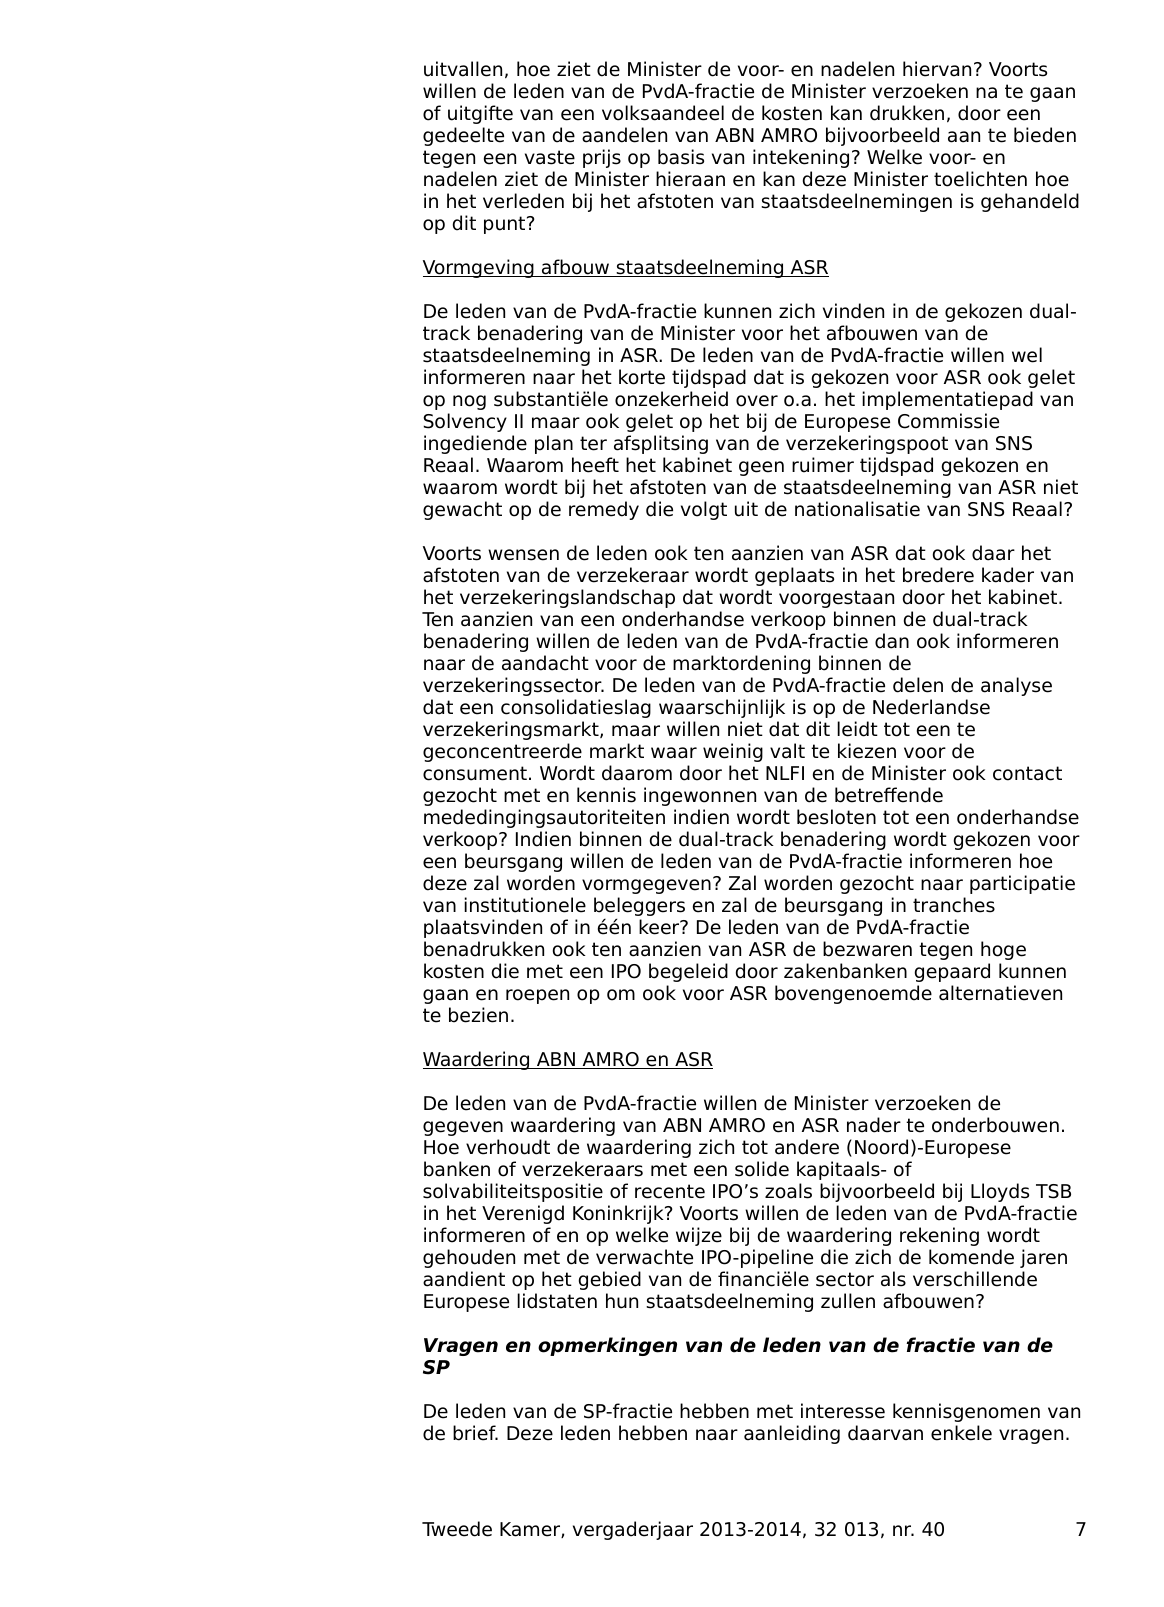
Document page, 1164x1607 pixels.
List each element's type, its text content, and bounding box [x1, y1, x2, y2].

text De leden van de PvdA-fractie kunnen zich vinden in de gekozen dual-track benadering van de Minister voor het afbouwen van de staatsdeelneming in ASR. De leden van de PvdA-fractie willen wel informeren naar het korte tijdspad dat is gekozen voor ASR ook gelet op nog substantiële onzekerheid over o.a. het implementatiepad van Solvency II maar ook gelet op het bij de Europese Commissie ingediende plan ter afsplitsing van de verzekeringspoot van SNS Reaal. Waarom heeft het kabinet geen ruimer tijdspad gekozen en waarom wordt bij het afstoten van de staatsdeelneming van ASR niet gewacht op de remedy die volgt uit de nationalisatie van SNS Reaal? [422, 301, 1087, 521]
subtitle Waardering ABN AMRO en ASR [422, 1049, 1087, 1071]
text De leden van de PvdA-fractie willen de Minister verzoeken de gegeven waardering van ABN AMRO en ASR nader te onderbouwen. Hoe verhoudt de waardering zich tot andere (Noord)-Europese banken of verzekeraars met een solide kapitaals- of solvabiliteitspositie of recente IPO’s zoals bijvoorbeeld bij Lloyds TSB in het Verenigd Koninkrijk? Voorts willen de leden van de PvdA-fractie informeren of en op welke wijze bij de waardering rekening wordt gehouden met de verwachte IPO-pipeline die zich de komende jaren aandient op het gebied van de financiële sector als verschillende Europese lidstaten hun staatsdeelneming zullen afbouwen? [422, 1093, 1087, 1313]
subtitle Vormgeving afbouw staatsdeelneming ASR [422, 257, 1087, 279]
text uitvallen, hoe ziet de Minister de voor- en nadelen hiervan? Voorts willen de leden van de PvdA-fractie de Minister verzoeken na te gaan of uitgifte van een volksaandeel de kosten kan drukken, door een gedeelte van de aandelen van ABN AMRO bijvoorbeeld aan te bieden tegen een vaste prijs op basis van intekening? Welke voor- en nadelen ziet de Minister hieraan en kan deze Minister toelichten hoe in het verleden bij het afstoten van staatsdeelnemingen is gehandeld op dit punt? [422, 59, 1087, 235]
text De leden van de SP-fractie hebben met interesse kennisgenomen van de brief. Deze leden hebben naar aanleiding daarvan enkele vragen. [422, 1401, 1087, 1445]
text Voorts wensen de leden ook ten aanzien van ASR dat ook daar het afstoten van de verzekeraar wordt geplaats in het bredere kader van het verzekeringslandschap dat wordt voorgestaan door het kabinet. Ten aanzien van een onderhandse verkoop binnen de dual-track benadering willen de leden van de PvdA-fractie dan ook informeren naar de aandacht voor de marktordening binnen de verzekeringssector. De leden van de PvdA-fractie delen de analyse dat een consolidatieslag waarschijnlijk is op de Nederlandse verzekeringsmarkt, maar willen niet dat dit leidt tot een te geconcentreerde markt waar weinig valt te kiezen voor de consument. Wordt daarom door het NLFI en de Minister ook contact gezocht met en kennis ingewonnen van de betreffende mededingingsautoriteiten indien wordt besloten tot een onderhandse verkoop? Indien binnen de dual-track benadering wordt gekozen voor een beursgang willen de leden van de PvdA-fractie informeren hoe deze zal worden vormgegeven? Zal worden gezocht naar participatie van institutionele beleggers en zal de beursgang in tranches plaatsvinden of in één keer? De leden van de PvdA-fractie benadrukken ook ten aanzien van ASR de bezwaren tegen hoge kosten die met een IPO begeleid door zakenbanken gepaard kunnen gaan en roepen op om ook voor ASR bovengenoemde alternatieven te bezien. [422, 543, 1087, 1027]
subtitle Vragen en opmerkingen van de leden van de fractie van de SP [422, 1335, 1087, 1379]
